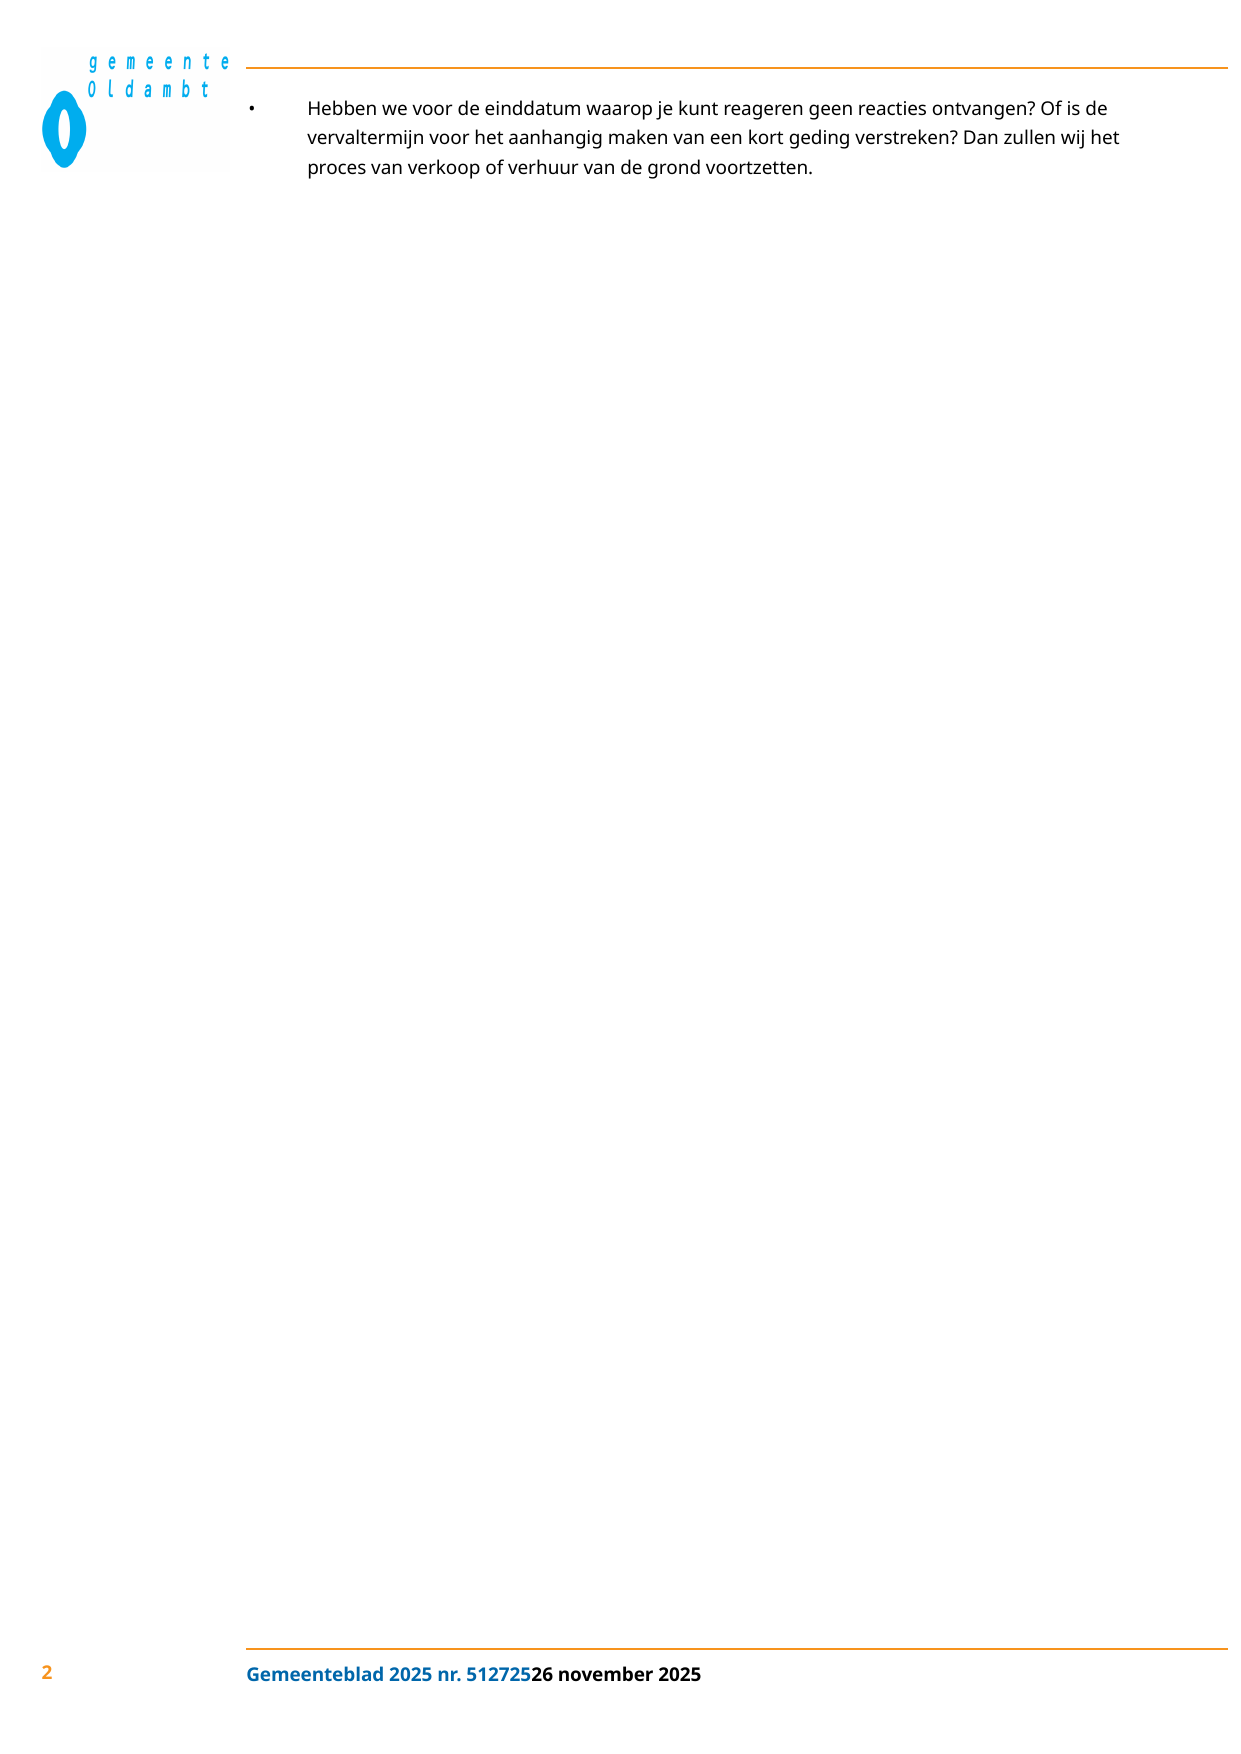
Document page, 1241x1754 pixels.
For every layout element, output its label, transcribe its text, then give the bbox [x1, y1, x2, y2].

list Hebben we voor de einddatum waarop je kunt reageren geen reacties ontvangen? Of is de vervaltermijn voor het aanhangig maken van een kort geding verstreken? Dan zullen wij het proces van verkoop of verhuur van de grond voortzetten. [248, 95, 1152, 180]
picture [41, 47, 231, 172]
